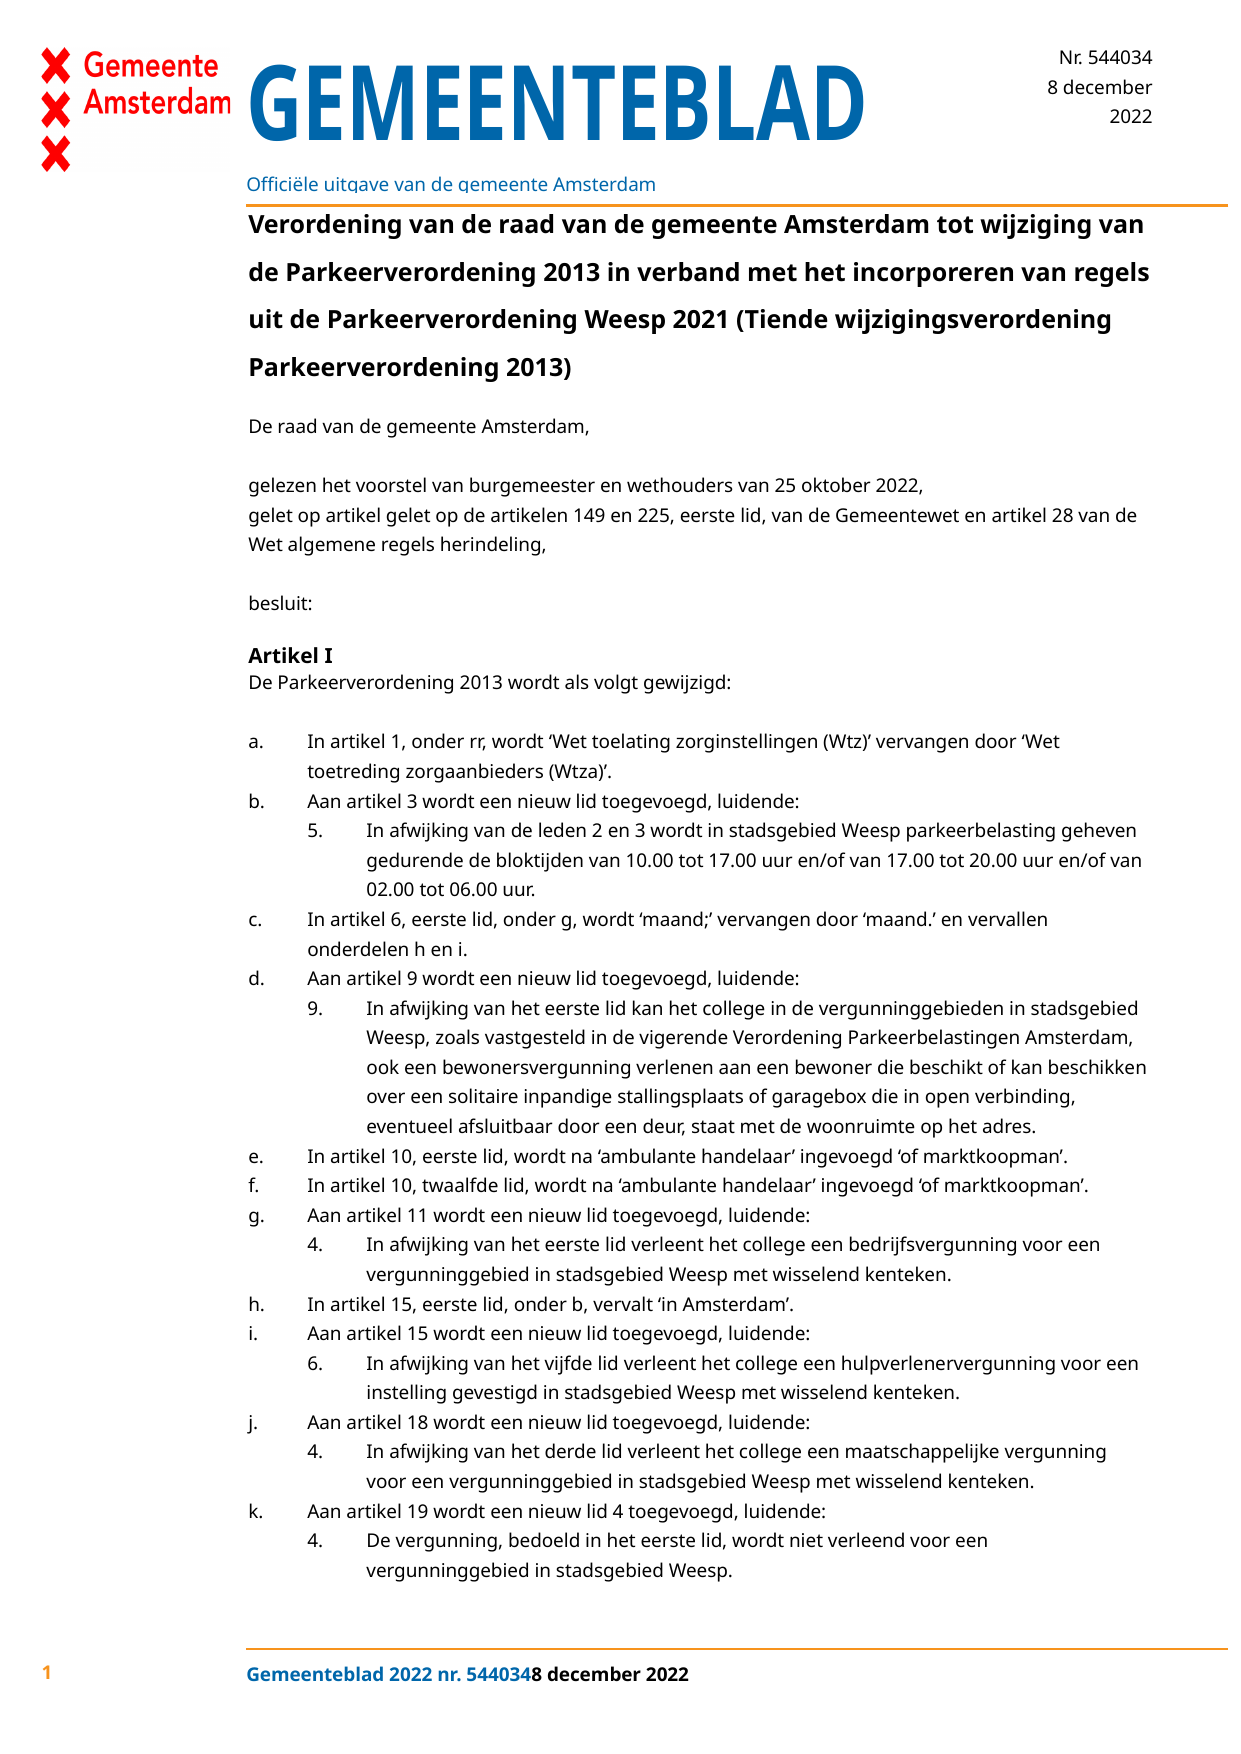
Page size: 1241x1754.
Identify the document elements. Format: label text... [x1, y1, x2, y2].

list In artikel 1, onder rr, wordt ‘Wet toelating zorginstellingen (Wtz)’ vervangen door ‘Wet toetreding zorgaanbieders (Wtza)’. [248, 729, 1152, 784]
list Aan artikel 19 wordt een nieuw lid 4 toegevoegd, luidende: [248, 1498, 1152, 1523]
list De vergunning, bedoeld in het eerste lid, wordt niet verleend voor een vergunninggebied in stadsgebied Weesp. [307, 1527, 1152, 1583]
list In artikel 6, eerste lid, onder g, wordt ‘maand;’ vervangen door ‘maand.’ en vervallen onderdelen h en i. [248, 906, 1152, 961]
list In artikel 10, twaalfde lid, wordt na ‘ambulante handelaar’ ingevoegd ‘of marktkoopman’. [248, 1172, 1152, 1198]
text Artikel I [248, 641, 1152, 669]
text De Parkeerverordening 2013 wordt als volgt gewijzigd: [248, 669, 1152, 695]
list Aan artikel 3 wordt een nieuw lid toegevoegd, luidende: [248, 788, 1152, 813]
list In afwijking van het vijfde lid verleent het college een hulpverlenervergunning voor een instelling gevestigd in stadsgebied Weesp met wisselend kenteken. [307, 1350, 1152, 1405]
text Verordening van de raad van de gemeente Amsterdam tot wijziging van de Parkeerverordening 2013 in verband met het incorporeren van regels uit de Parkeerverordening Weesp 2021 (Tiende wijzigingsverordening Parkeerverordening 2013) [248, 207, 1152, 384]
text De raad van de gemeente Amsterdam, [248, 413, 1152, 439]
list In afwijking van het derde lid verleent het college een maatschappelijke vergunning voor een vergunninggebied in stadsgebied Weesp met wisselend kenteken. [307, 1439, 1152, 1494]
list Aan artikel 11 wordt een nieuw lid toegevoegd, luidende: [248, 1202, 1152, 1228]
list In artikel 15, eerste lid, onder b, vervalt ‘in Amsterdam’. [248, 1291, 1152, 1316]
list In afwijking van het eerste lid kan het college in de vergunninggebieden in stadsgebied Weesp, zoals vastgesteld in de vigerende Verordening Parkeerbelastingen Amsterdam, ook een bewonersvergunning verlenen aan een bewoner die beschikt of kan beschikken over een solitaire inpandige stallingsplaats of garagebox die in open verbinding, eventueel afsluitbaar door een deur, staat met de woonruimte op het adres. [307, 995, 1152, 1139]
list Aan artikel 9 wordt een nieuw lid toegevoegd, luidende: [248, 965, 1152, 991]
text gelet op artikel gelet op de artikelen 149 en 225, eerste lid, van de Gemeentewet en artikel 28 van de Wet algemene regels herindeling, [248, 502, 1152, 557]
list Aan artikel 15 wordt een nieuw lid toegevoegd, luidende: [248, 1320, 1152, 1346]
list In artikel 10, eerste lid, wordt na ‘ambulante handelaar’ ingevoegd ‘of marktkoopman’. [248, 1143, 1152, 1168]
text gelezen het voorstel van burgemeester en wethouders van 25 oktober 2022, [248, 472, 1152, 498]
list In afwijking van het eerste lid verleent het college een bedrijfsvergunning voor een vergunninggebied in stadsgebied Weesp met wisselend kenteken. [307, 1232, 1152, 1287]
list In afwijking van de leden 2 en 3 wordt in stadsgebied Weesp parkeerbelasting geheven gedurende de bloktijden van 10.00 tot 17.00 uur en/of van 17.00 tot 20.00 uur en/of van 02.00 tot 06.00 uur. [307, 817, 1152, 902]
text besluit: [248, 591, 1152, 616]
picture [41, 47, 231, 172]
list Aan artikel 18 wordt een nieuw lid toegevoegd, luidende: [248, 1409, 1152, 1435]
